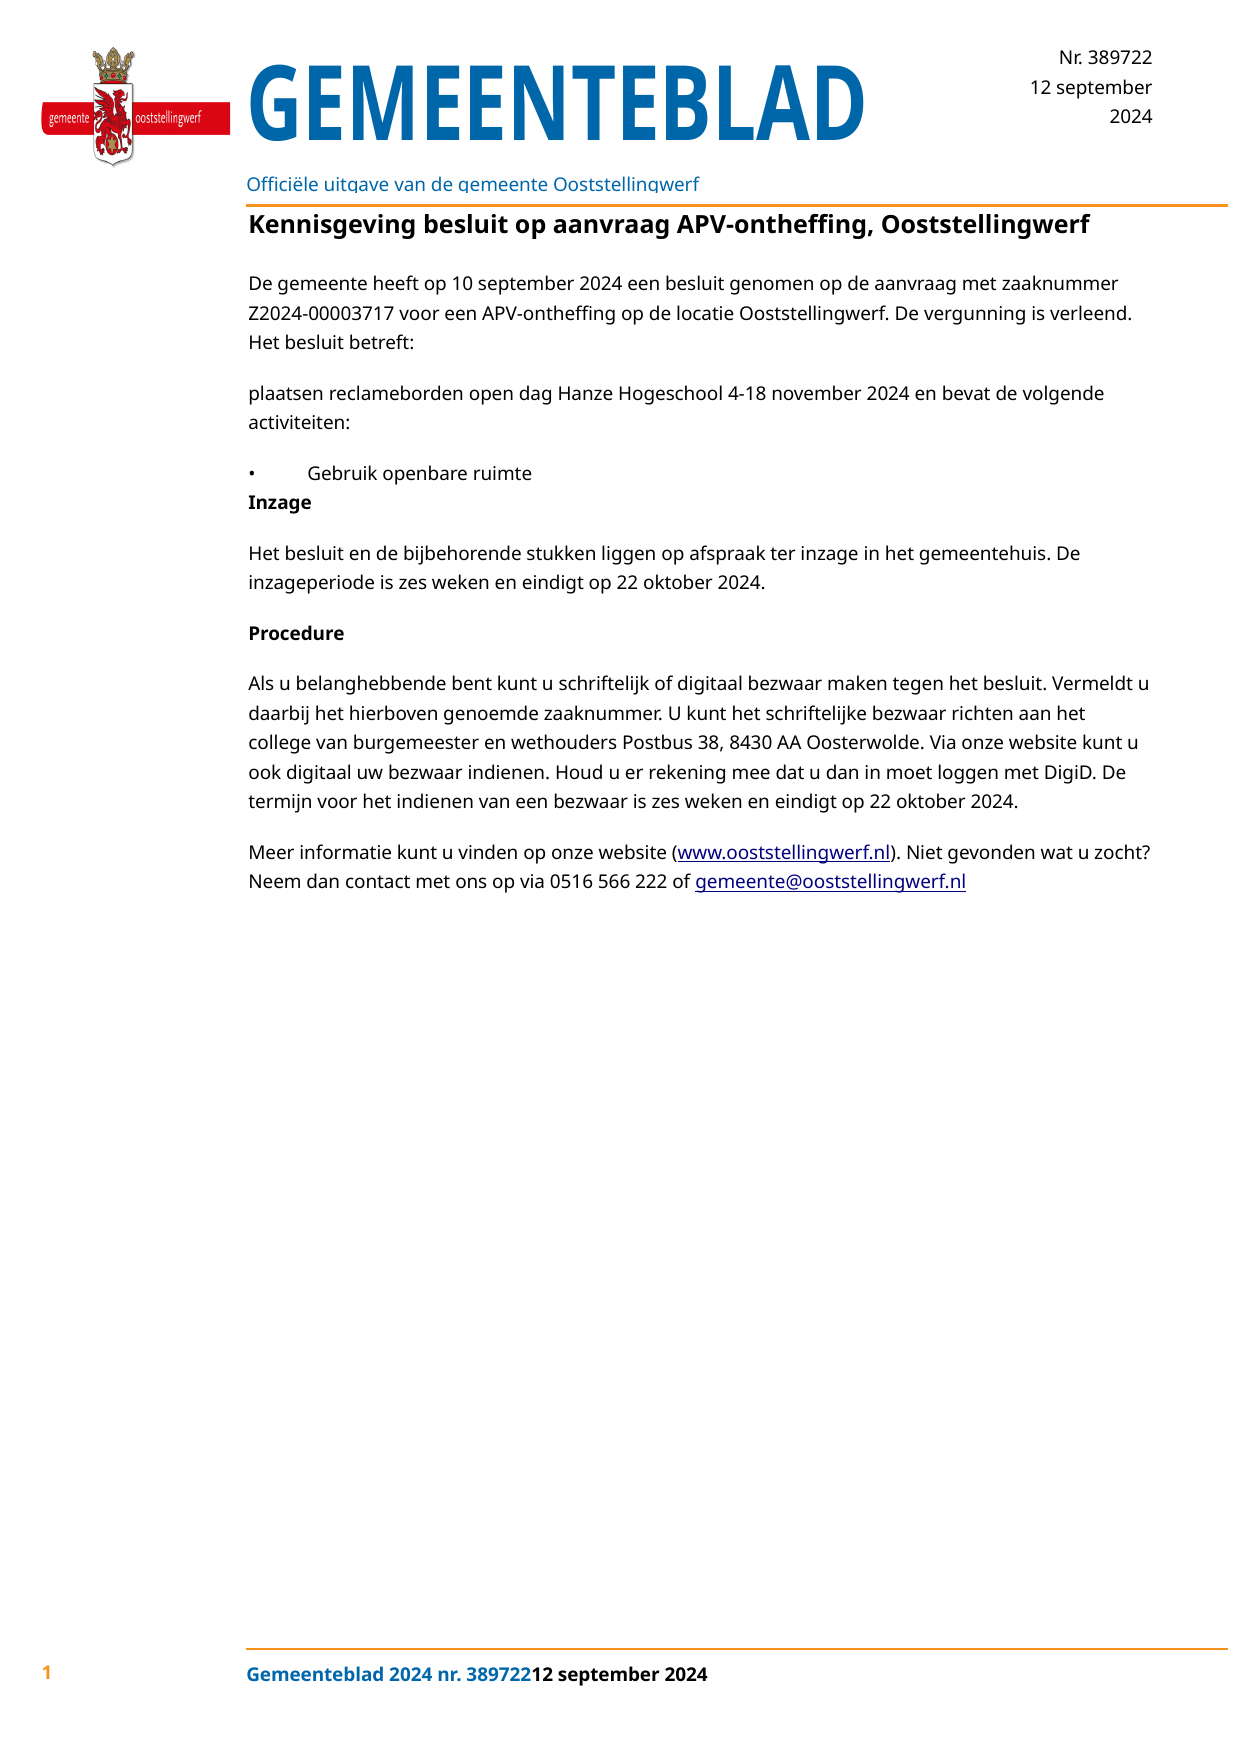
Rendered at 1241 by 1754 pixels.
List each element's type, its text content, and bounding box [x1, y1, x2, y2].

text plaatsen reclameborden open dag Hanze Hogeschool 4-18 november 2024 en bevat de volgende activiteiten: [248, 380, 1152, 435]
text Inzage [248, 489, 1152, 515]
text Als u belanghebbende bent kunt u schriftelijk of digitaal bezwaar maken tegen het besluit. Vermeldt u daarbij het hierboven genoemde zaaknummer. U kunt het schriftelijke bezwaar richten aan het college van burgemeester en wethouders Postbus 38, 8430 AA Oosterwolde. Via onze website kunt u ook digitaal uw bezwaar indienen. Houd u er rekening mee dat u dan in moet loggen met DigiD. De termijn voor het indienen van een bezwaar is zes weken en eindigt op 22 oktober 2024. [248, 670, 1152, 814]
text Procedure [248, 620, 1152, 646]
text De gemeente heeft op 10 september 2024 een besluit genomen op de aanvraag met zaaknummer Z2024-00003717 voor een APV-ontheffing op de locatie Ooststellingwerf. De vergunning is verleend. Het besluit betreft: [248, 270, 1152, 355]
text Meer informatie kunt u vinden op onze website (www.ooststellingwerf.nl). Niet gevonden wat u zocht? Neem dan contact met ons op via 0516 566 222 of gemeente@ooststellingwerf.nl [248, 839, 1152, 894]
list Gebruik openbare ruimte [248, 460, 1152, 486]
text Het besluit en de bijbehorende stukken liggen op afspraak ter inzage in het gemeentehuis. De inzageperiode is zes weken en eindigt op 22 oktober 2024. [248, 540, 1152, 595]
picture [41, 47, 231, 172]
text Kennisgeving besluit op aanvraag APV-ontheffing, Ooststellingwerf [248, 207, 1152, 241]
